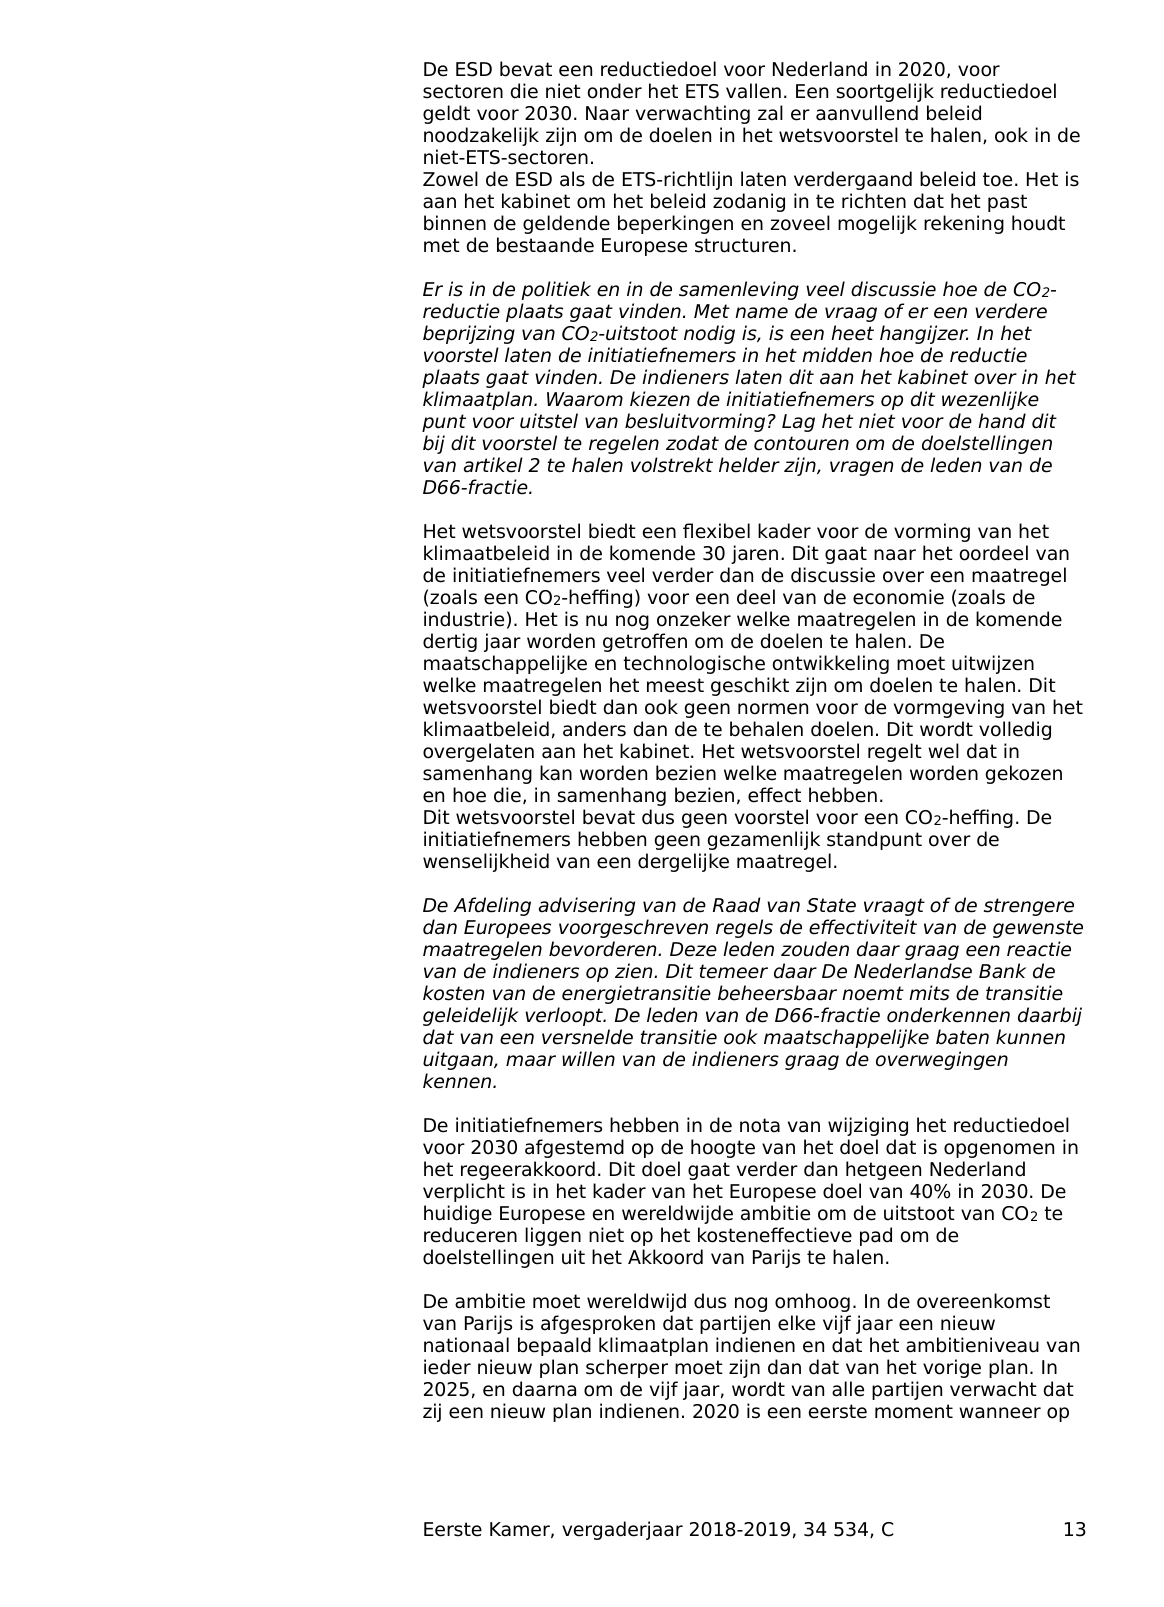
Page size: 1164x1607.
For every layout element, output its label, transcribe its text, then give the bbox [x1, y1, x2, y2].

text De ESD bevat een reductiedoel voor Nederland in 2020, voor sectoren die niet onder het ETS vallen. Een soortgelijk reductiedoel geldt voor 2030. Naar verwachting zal er aanvullend beleid noodzakelijk zijn om de doelen in het wetsvoorstel te halen, ook in de niet-ETS-sectoren. [422, 59, 1087, 169]
text De ambitie moet wereldwijd dus nog omhoog. In de overeenkomst van Parijs is afgesproken dat partijen elke vijf jaar een nieuw nationaal bepaald klimaatplan indienen en dat het ambitieniveau van ieder nieuw plan scherper moet zijn dan dat van het vorige plan. In 2025, en daarna om de vijf jaar, wordt van alle partijen verwacht dat zij een nieuw plan indienen. 2020 is een eerste moment wanneer op [422, 1291, 1087, 1423]
text Dit wetsvoorstel bevat dus geen voorstel voor een CO2-heffing. De initiatiefnemers hebben geen gezamenlijk standpunt over de wenselijkheid van een dergelijke maatregel. [422, 807, 1087, 873]
text Het wetsvoorstel biedt een flexibel kader voor de vorming van het klimaatbeleid in de komende 30 jaren. Dit gaat naar het oordeel van de initiatiefnemers veel verder dan de discussie over een maatregel (zoals een CO2-heffing) voor een deel van de economie (zoals de industrie). Het is nu nog onzeker welke maatregelen in de komende dertig jaar worden getroffen om de doelen te halen. De maatschappelijke en technologische ontwikkeling moet uitwijzen welke maatregelen het meest geschikt zijn om doelen te halen. Dit wetsvoorstel biedt dan ook geen normen voor de vormgeving van het klimaatbeleid, anders dan de te behalen doelen. Dit wordt volledig overgelaten aan het kabinet. Het wetsvoorstel regelt wel dat in samenhang kan worden bezien welke maatregelen worden gekozen en hoe die, in samenhang bezien, effect hebben. [422, 521, 1087, 807]
text Er is in de politiek en in de samenleving veel discussie hoe de CO2-reductie plaats gaat vinden. Met name de vraag of er een verdere beprijzing van CO2-uitstoot nodig is, is een heet hangijzer. In het voorstel laten de initiatiefnemers in het midden hoe de reductie plaats gaat vinden. De indieners laten dit aan het kabinet over in het klimaatplan. Waarom kiezen de initiatiefnemers op dit wezenlijke punt voor uitstel van besluitvorming? Lag het niet voor de hand dit bij dit voorstel te regelen zodat de contouren om de doelstellingen van artikel 2 te halen volstrekt helder zijn, vragen de leden van de D66-fractie. [422, 279, 1087, 499]
text De initiatiefnemers hebben in de nota van wijziging het reductiedoel voor 2030 afgestemd op de hoogte van het doel dat is opgenomen in het regeerakkoord. Dit doel gaat verder dan hetgeen Nederland verplicht is in het kader van het Europese doel van 40% in 2030. De huidige Europese en wereldwijde ambitie om de uitstoot van CO2 te reduceren liggen niet op het kosteneffectieve pad om de doelstellingen uit het Akkoord van Parijs te halen. [422, 1115, 1087, 1269]
text De Afdeling advisering van de Raad van State vraagt of de strengere dan Europees voorgeschreven regels de effectiviteit van de gewenste maatregelen bevorderen. Deze leden zouden daar graag een reactie van de indieners op zien. Dit temeer daar De Nederlandse Bank de kosten van de energietransitie beheersbaar noemt mits de transitie geleidelijk verloopt. De leden van de D66-fractie onderkennen daarbij dat van een versnelde transitie ook maatschappelijke baten kunnen uitgaan, maar willen van de indieners graag de overwegingen kennen. [422, 895, 1087, 1093]
text Zowel de ESD als de ETS-richtlijn laten verdergaand beleid toe. Het is aan het kabinet om het beleid zodanig in te richten dat het past binnen de geldende beperkingen en zoveel mogelijk rekening houdt met de bestaande Europese structuren. [422, 169, 1087, 257]
